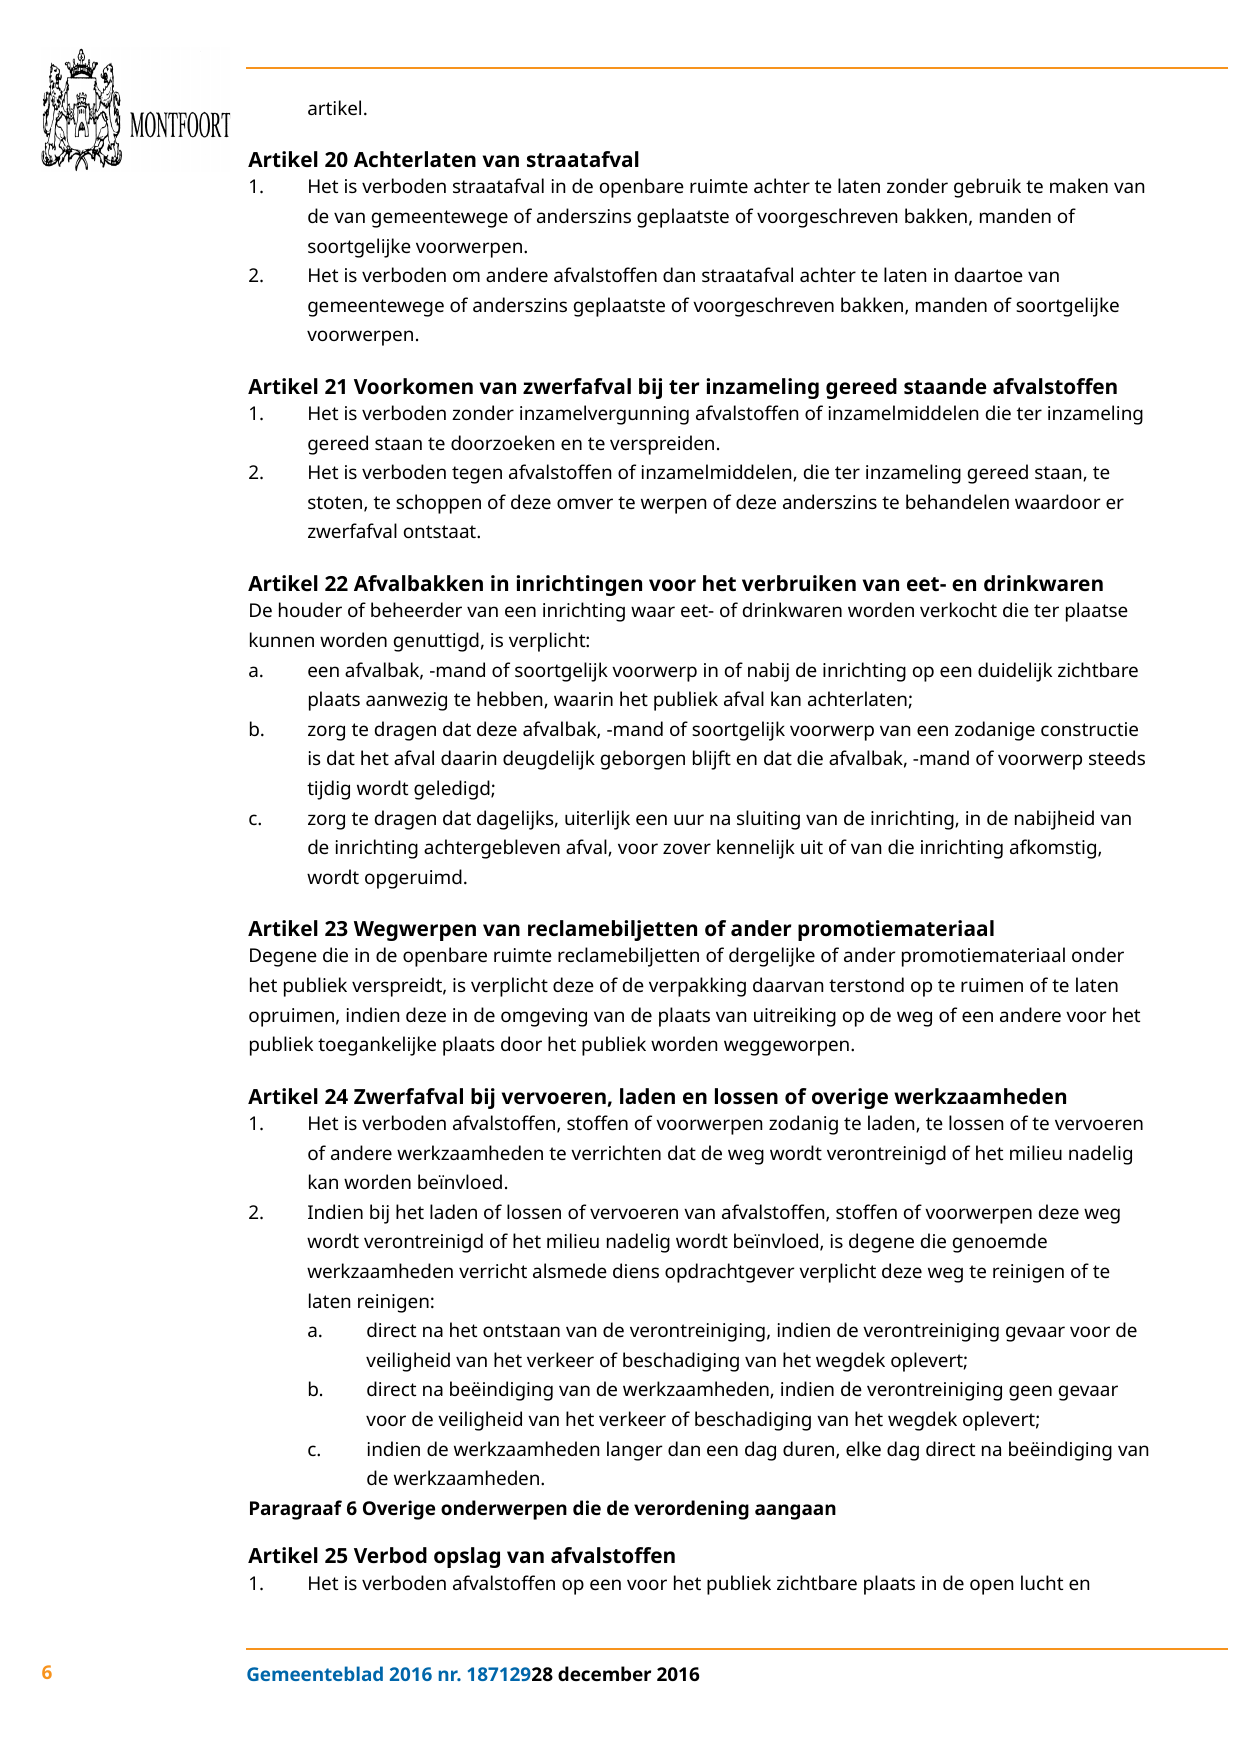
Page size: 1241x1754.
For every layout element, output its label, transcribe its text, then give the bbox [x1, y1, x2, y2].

text Artikel 23 Wegwerpen van reclamebiljetten of ander promotiemateriaal [248, 914, 1152, 943]
list Het is verboden tegen afvalstoffen of inzamelmiddelen, die ter inzameling gereed staan, te stoten, te schoppen of deze omver te werpen of deze anderszins te behandelen waardoor er zwerfafval ontstaat. [248, 459, 1152, 544]
picture [41, 47, 231, 172]
list Het is verboden zonder inzamelvergunning afvalstoffen of inzamelmiddelen die ter inzameling gereed staan te doorzoeken en te verspreiden. [248, 400, 1152, 456]
list artikel. [248, 95, 1152, 121]
list Het is verboden straatafval in de openbare ruimte achter te laten zonder gebruik te maken van de van gemeentewege of anderszins geplaatste of voorgeschreven bakken, manden of soortgelijke voorwerpen. [248, 174, 1152, 258]
text Artikel 20 Achterlaten van straatafval [248, 145, 1152, 174]
list Het is verboden om andere afvalstoffen dan straatafval achter te laten in daartoe van gemeentewege of anderszins geplaatste of voorgeschreven bakken, manden of soortgelijke voorwerpen. [248, 262, 1152, 347]
list Het is verboden afvalstoffen, stoffen of voorwerpen zodanig te laden, te lossen of te vervoeren of andere werkzaamheden te verrichten dat de weg wordt verontreinigd of het milieu nadelig kan worden beïnvloed. [248, 1110, 1152, 1195]
list Het is verboden afvalstoffen op een voor het publiek zichtbare plaats in de open lucht en [248, 1570, 1152, 1596]
text Artikel 22 Afvalbakken in inrichtingen voor het verbruiken van eet- en drinkwaren [248, 569, 1152, 598]
list een afvalbak, -mand of soortgelijk voorwerp in of nabij de inrichting op een duidelijk zichtbare plaats aanwezig te hebben, waarin het publiek afval kan achterlaten; [248, 657, 1152, 712]
text Artikel 21 Voorkomen van zwerfafval bij ter inzameling gereed staande afvalstoffen [248, 372, 1152, 400]
text Artikel 25 Verbod opslag van afvalstoffen [248, 1541, 1152, 1570]
text Paragraaf 6 Overige onderwerpen die de verordening aangaan [248, 1495, 1152, 1521]
text Artikel 24 Zwerfafval bij vervoeren, laden en lossen of overige werkzaamheden [248, 1082, 1152, 1110]
list zorg te dragen dat dagelijks, uiterlijk een uur na sluiting van de inrichting, in de nabijheid van de inrichting achtergebleven afval, voor zover kennelijk uit of van die inrichting afkomstig, wordt opgeruimd. [248, 805, 1152, 889]
text De houder of beheerder van een inrichting waar eet- of drinkwaren worden verkocht die ter plaatse kunnen worden genuttigd, is verplicht: [248, 598, 1152, 653]
list zorg te dragen dat deze afvalbak, -mand of soortgelijk voorwerp van een zodanige constructie is dat het afval daarin deugdelijk geborgen blijft en dat die afvalbak, -mand of voorwerp steeds tijdig wordt geledigd; [248, 716, 1152, 801]
list Indien bij het laden of lossen of vervoeren van afvalstoffen, stoffen of voorwerpen deze weg wordt verontreinigd of het milieu nadelig wordt beïnvloed, is degene die genoemde werkzaamheden verricht alsmede diens opdrachtgever verplicht deze weg te reinigen of te laten reinigen: [248, 1199, 1152, 1313]
list direct na het ontstaan van de verontreiniging, indien de verontreiniging gevaar voor de veiligheid van het verkeer of beschadiging van het wegdek oplevert; [307, 1317, 1152, 1373]
list indien de werkzaamheden langer dan een dag duren, elke dag direct na beëindiging van de werkzaamheden. [307, 1436, 1152, 1491]
list direct na beëindiging van de werkzaamheden, indien de verontreiniging geen gevaar voor de veiligheid van het verkeer of beschadiging van het wegdek oplevert; [307, 1377, 1152, 1432]
text Degene die in de openbare ruimte reclamebiljetten of dergelijke of ander promotiemateriaal onder het publiek verspreidt, is verplicht deze of de verpakking daarvan terstond op te ruimen of te laten opruimen, indien deze in de omgeving van de plaats van uitreiking op de weg of een andere voor het publiek toegankelijke plaats door het publiek worden weggeworpen. [248, 943, 1152, 1057]
